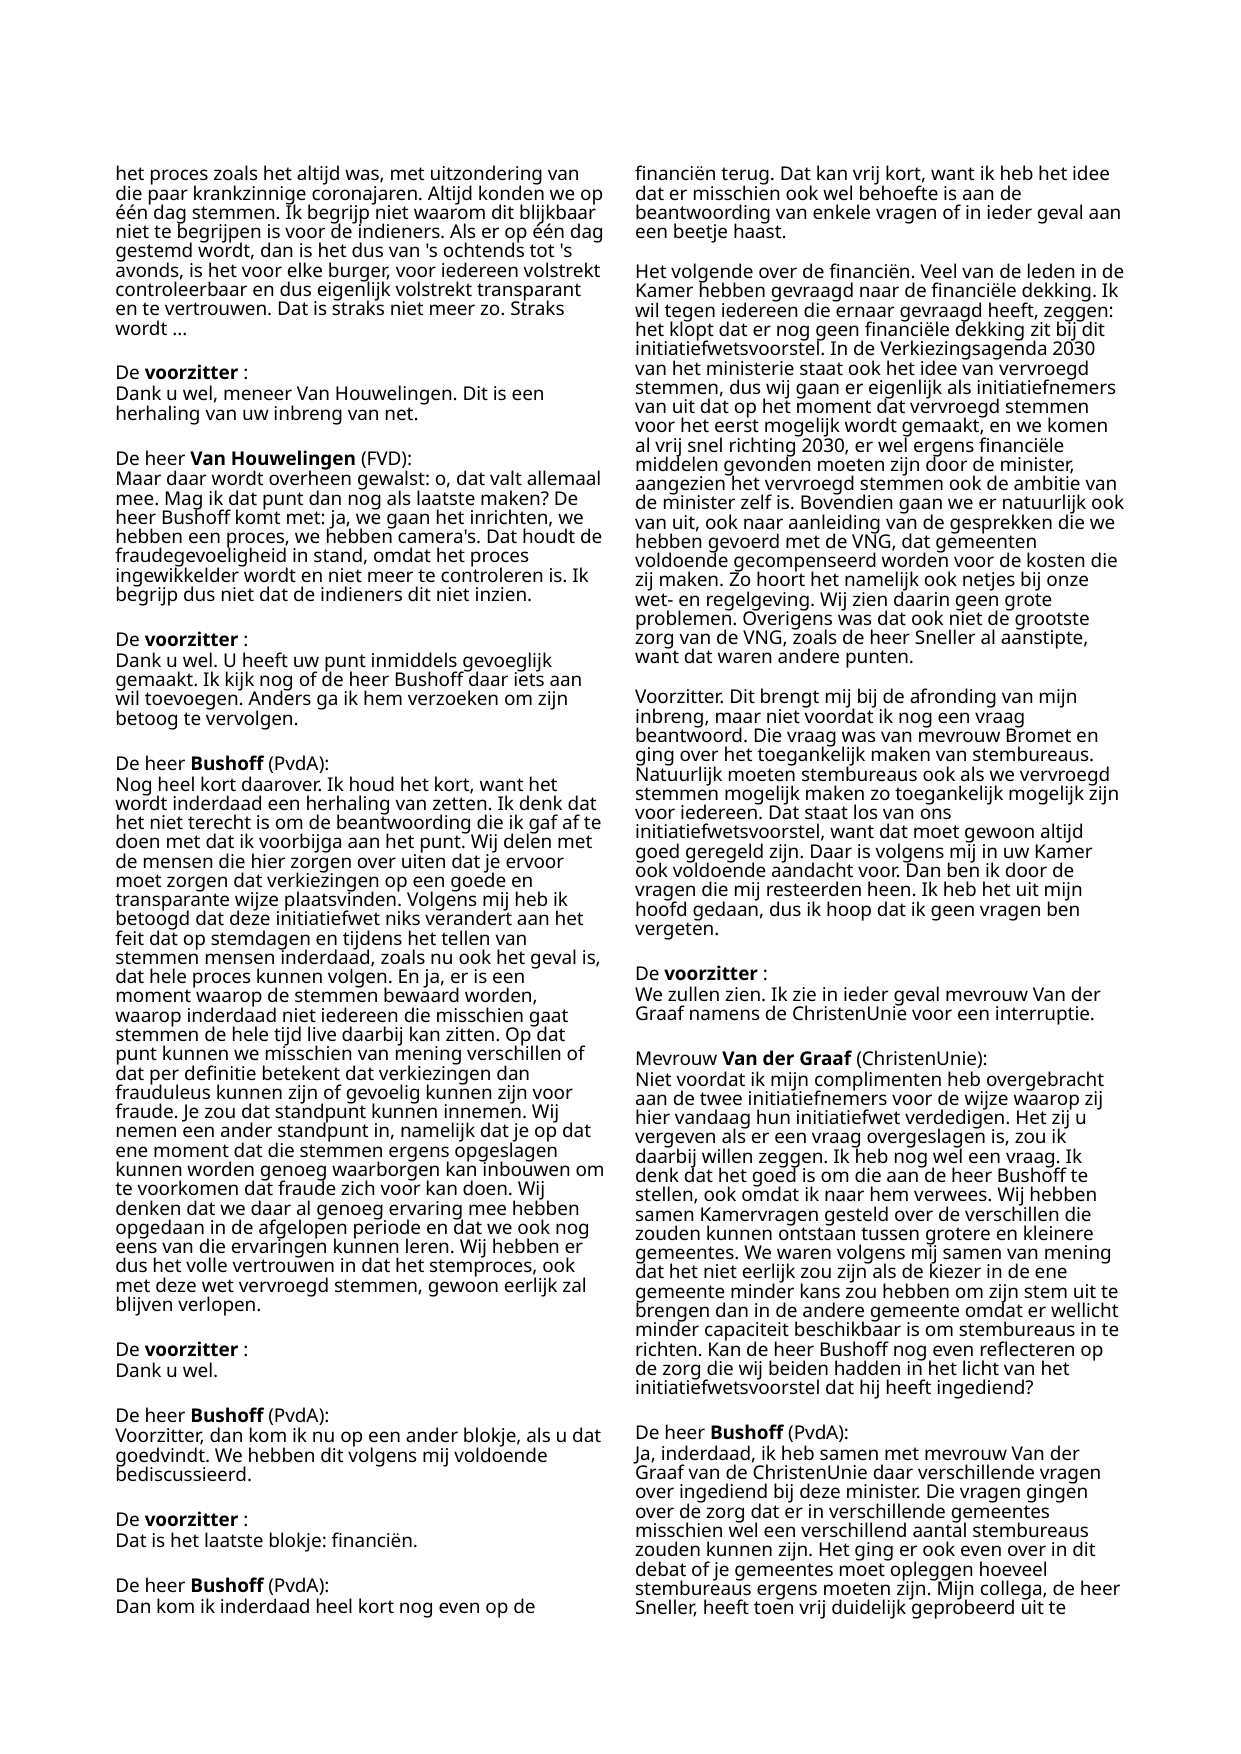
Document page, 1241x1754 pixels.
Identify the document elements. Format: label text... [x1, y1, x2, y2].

text Mevrouw Van der Graaf (ChristenUnie): [635, 1045, 1125, 1071]
text De heer Bushoff (PvdA): [115, 1572, 605, 1598]
text De voorzitter : [115, 1336, 605, 1362]
text Het volgende over de financiën. Veel van de leden in de Kamer hebben gevraagd naar de financiële dekking. Ik wil tegen iedereen die ernaar gevraagd heeft, zeggen: het klopt dat er nog geen financiële dekking zit bij dit initiatiefwetsvoorstel. In de Verkiezingsagenda 2030 van het ministerie staat ook het idee van vervroegd stemmen, dus wij gaan er eigenlijk als initiatiefnemers van uit dat op het moment dat vervroegd stemmen voor het eerst mogelijk wordt gemaakt, en we komen al vrij snel richting 2030, er wel ergens financiële middelen gevonden moeten zijn door de minister, aangezien het vervroegd stemmen ook de ambitie van de minister zelf is. Bovendien gaan we er natuurlijk ook van uit, ook naar aanleiding van de gesprekken die we hebben gevoerd met de VNG, dat gemeenten voldoende gecompenseerd worden voor de kosten die zij maken. Zo hoort het namelijk ook netjes bij onze wet- en regelgeving. Wij zien daarin geen grote problemen. Overigens was dat ook niet de grootste zorg van de VNG, zoals de heer Sneller al aanstipte, want dat waren andere punten. [635, 263, 1125, 668]
text De voorzitter : [635, 960, 1125, 986]
text het proces zoals het altijd was, met uitzondering van die paar krankzinnige coronajaren. Altijd konden we op één dag stemmen. Ik begrijp niet waarom dit blijkbaar niet te begrijpen is voor de indieners. Als er op één dag gestemd wordt, dan is het dus van 's ochtends tot 's avonds, is het voor elke burger, voor iedereen volstrekt controleerbaar en dus eigenlijk volstrekt transparant en te vertrouwen. Dat is straks niet meer zo. Straks wordt ... [115, 165, 605, 339]
text Dat is het laatste blokje: financiën. [115, 1532, 605, 1551]
text De voorzitter : [115, 1506, 605, 1532]
text Voorzitter, dan kom ik nu op een ander blokje, als u dat goedvindt. We hebben dit volgens mij voldoende bediscussieerd. [115, 1427, 605, 1485]
text Voorzitter. Dit brengt mij bij de afronding van mijn inbreng, maar niet voordat ik nog een vraag beantwoord. Die vraag was van mevrouw Bromet en ging over het toegankelijk maken van stembureaus. Natuurlijk moeten stembureaus ook als we vervroegd stemmen mogelijk maken zo toegankelijk mogelijk zijn voor iedereen. Dat staat los van ons initiatiefwetsvoorstel, want dat moet gewoon altijd goed geregeld zijn. Daar is volgens mij in uw Kamer ook voldoende aandacht voor. Dan ben ik door de vragen die mij resteerden heen. Ik heb het uit mijn hoofd gedaan, dus ik hoop dat ik geen vragen ben vergeten. [635, 688, 1125, 939]
text De voorzitter : [115, 626, 605, 652]
text Dan kom ik inderdaad heel kort nog even op de [115, 1598, 605, 1617]
text We zullen zien. Ik zie in ieder geval mevrouw Van der Graaf namens de ChristenUnie voor een interruptie. [635, 986, 1125, 1024]
text De heer Bushoff (PvdA): [635, 1419, 1125, 1445]
text Niet voordat ik mijn complimenten heb overgebracht aan de twee initiatiefnemers voor de wijze waarop zij hier vandaag hun initiatiefwet verdedigen. Het zij u vergeven als er een vraag overgeslagen is, zou ik daarbij willen zeggen. Ik heb nog wel een vraag. Ik denk dat het goed is om die aan de heer Bushoff te stellen, ook omdat ik naar hem verwees. Wij hebben samen Kamervragen gesteld over de verschillen die zouden kunnen ontstaan tussen grotere en kleinere gemeentes. We waren volgens mij samen van mening dat het niet eerlijk zou zijn als de kiezer in de ene gemeente minder kans zou hebben om zijn stem uit te brengen dan in de andere gemeente omdat er wellicht minder capaciteit beschikbaar is om stembureaus in te richten. Kan de heer Bushoff nog even reflecteren op de zorg die wij beiden hadden in het licht van het initiatiefwetsvoorstel dat hij heeft ingediend? [635, 1071, 1125, 1398]
text De heer Bushoff (PvdA): [115, 750, 605, 776]
text De heer Bushoff (PvdA): [115, 1402, 605, 1427]
text Nog heel kort daarover. Ik houd het kort, want het wordt inderdaad een herhaling van zetten. Ik denk dat het niet terecht is om de beantwoording die ik gaf af te doen met dat ik voorbijga aan het punt. Wij delen met de mensen die hier zorgen over uiten dat je ervoor moet zorgen dat verkiezingen op een goede en transparante wijze plaatsvinden. Volgens mij heb ik betoogd dat deze initiatiefwet niks verandert aan het feit dat op stemdagen en tijdens het tellen van stemmen mensen inderdaad, zoals nu ook het geval is, dat hele proces kunnen volgen. En ja, er is een moment waarop de stemmen bewaard worden, waarop inderdaad niet iedereen die misschien gaat stemmen de hele tijd live daarbij kan zitten. Op dat punt kunnen we misschien van mening verschillen of dat per definitie betekent dat verkiezingen dan frauduleus kunnen zijn of gevoelig kunnen zijn voor fraude. Je zou dat standpunt kunnen innemen. Wij nemen een ander standpunt in, namelijk dat je op dat ene moment dat die stemmen ergens opgeslagen kunnen worden genoeg waarborgen kan inbouwen om te voorkomen dat fraude zich voor kan doen. Wij denken dat we daar al genoeg ervaring mee hebben opgedaan in de afgelopen periode en dat we ook nog eens van die ervaringen kunnen leren. Wij hebben er dus het volle vertrouwen in dat het stemproces, ook met deze wet vervroegd stemmen, gewoon eerlijk zal blijven verlopen. [115, 776, 605, 1315]
text Dank u wel, meneer Van Houwelingen. Dit is een herhaling van uw inbreng van net. [115, 385, 605, 424]
text Dank u wel. U heeft uw punt inmiddels gevoeglijk gemaakt. Ik kijk nog of de heer Bushoff daar iets aan wil toevoegen. Anders ga ik hem verzoeken om zijn betoog te vervolgen. [115, 652, 605, 729]
text Ja, inderdaad, ik heb samen met mevrouw Van der Graaf van de ChristenUnie daar verschillende vragen over ingediend bij deze minister. Die vragen gingen over de zorg dat er in verschillende gemeentes misschien wel een verschillend aantal stembureaus zouden kunnen zijn. Het ging er ook even over in dit debat of je gemeentes moet opleggen hoeveel stembureaus ergens moeten zijn. Mijn collega, de heer Sneller, heeft toen vrij duidelijk geprobeerd uit te [635, 1445, 1125, 1618]
text De voorzitter : [115, 359, 605, 385]
text financiën terug. Dat kan vrij kort, want ik heb het idee dat er misschien ook wel behoefte is aan de beantwoording van enkele vragen of in ieder geval aan een beetje haast. [635, 165, 1125, 242]
text Dank u wel. [115, 1362, 605, 1381]
text Maar daar wordt overheen gewalst: o, dat valt allemaal mee. Mag ik dat punt dan nog als laatste maken? De heer Bushoff komt met: ja, we gaan het inrichten, we hebben een proces, we hebben camera's. Dat houdt de fraudegevoeligheid in stand, omdat het proces ingewikkelder wordt en niet meer te controleren is. Ik begrijp dus niet dat de indieners dit niet inzien. [115, 470, 605, 605]
text De heer Van Houwelingen (FVD): [115, 445, 605, 470]
